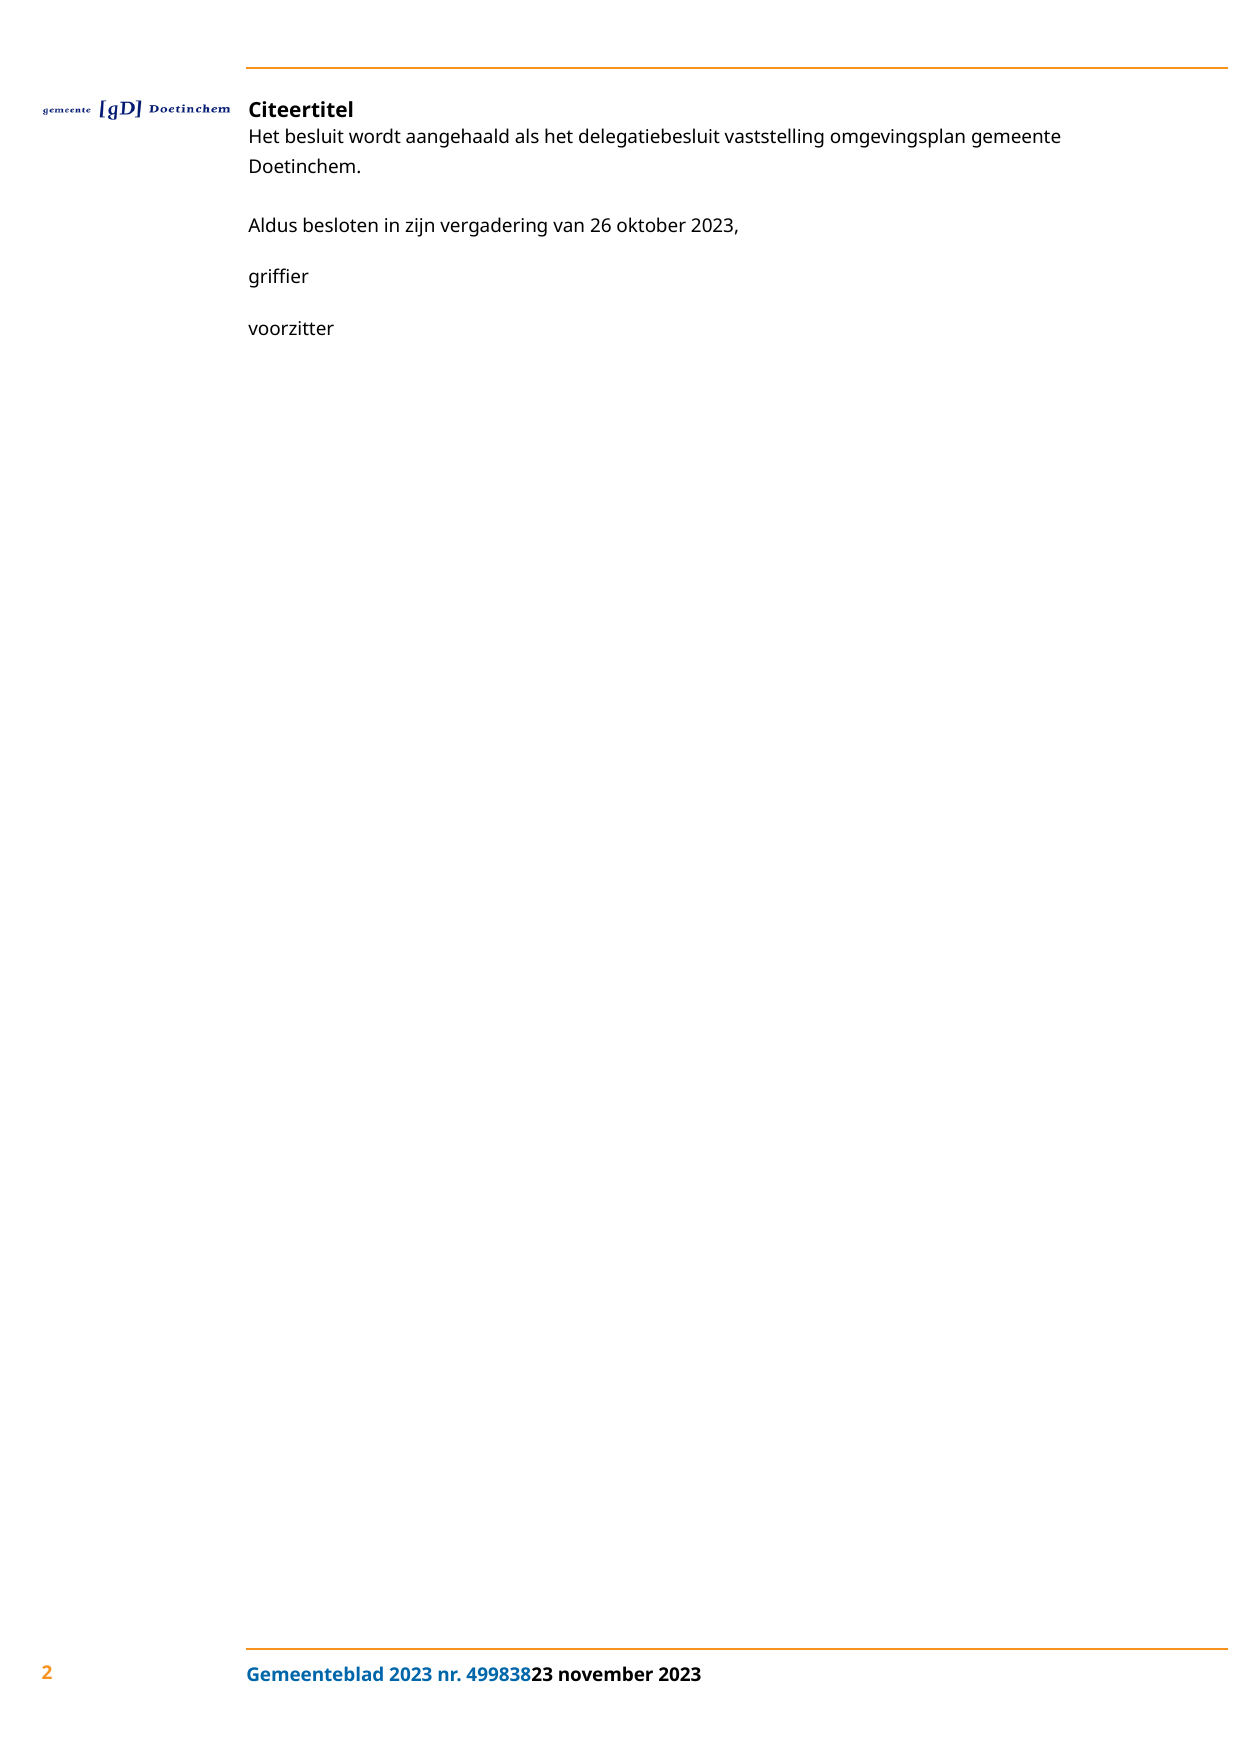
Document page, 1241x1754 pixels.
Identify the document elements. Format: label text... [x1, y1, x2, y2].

text Citeertitel [248, 95, 1152, 123]
text Het besluit wordt aangehaald als het delegatiebesluit vaststelling omgevingsplan gemeente Doetinchem. [248, 123, 1152, 178]
picture [41, 47, 231, 172]
text voorzitter [248, 315, 1152, 341]
text griffier [248, 263, 1152, 289]
text Aldus besloten in zijn vergadering van 26 oktober 2023, [248, 212, 1152, 238]
